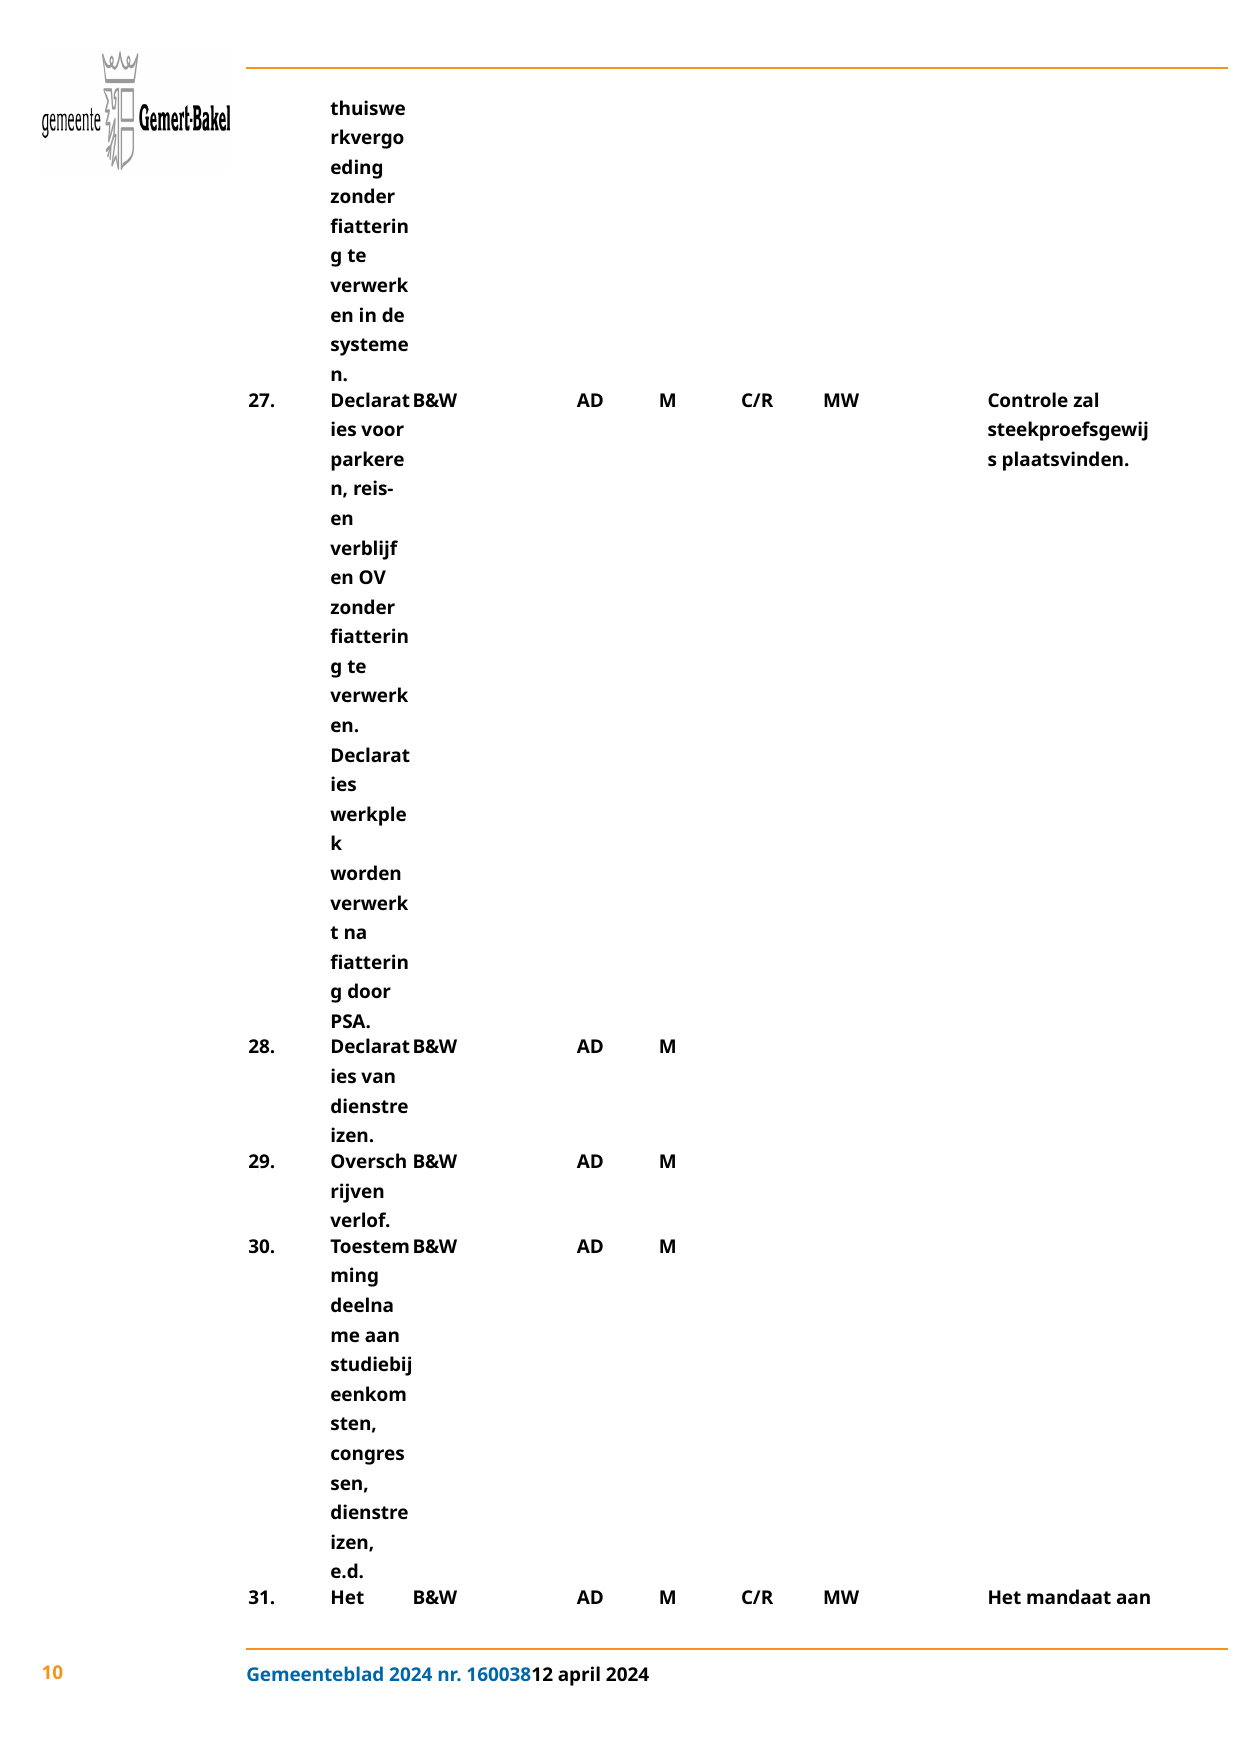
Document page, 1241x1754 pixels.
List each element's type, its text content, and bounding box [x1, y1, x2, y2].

table_cell M [659, 1034, 741, 1148]
table_cell [577, 95, 659, 387]
table_cell C/R [741, 1584, 823, 1610]
table_cell Controle zal steekproefsgewijs plaatsvinden. [987, 387, 1152, 1034]
table_cell [823, 95, 905, 387]
table_cell 29. [248, 1148, 330, 1233]
table_cell [905, 387, 987, 1034]
table_cell M [659, 1148, 741, 1233]
table_cell [741, 1148, 823, 1233]
table_cell [987, 1034, 1152, 1148]
table_cell [741, 1233, 823, 1584]
table_cell [987, 95, 1152, 387]
table_cell B&W [412, 1148, 577, 1233]
table_cell [905, 1584, 987, 1610]
table_cell [741, 1034, 823, 1148]
table_cell B&W [412, 1233, 577, 1584]
table_cell B&W [412, 1034, 577, 1148]
table_cell Declaraties van dienstreizen. [330, 1034, 412, 1148]
table_cell [823, 1148, 905, 1233]
table_cell 31. [248, 1584, 330, 1610]
table_cell AD [577, 1233, 659, 1584]
table_cell MW [823, 1584, 905, 1610]
table_cell [905, 1233, 987, 1584]
table_cell [987, 1148, 1152, 1233]
table_cell Het [330, 1584, 412, 1610]
table_cell AD [577, 387, 659, 1034]
table_cell Overschrijven verlof. [330, 1148, 412, 1233]
table_cell [741, 95, 823, 387]
table_cell AD [577, 1148, 659, 1233]
table_cell M [659, 1233, 741, 1584]
table_cell Het mandaat aan [987, 1584, 1152, 1610]
table_cell 27. [248, 387, 330, 1034]
table_cell M [659, 1584, 741, 1610]
table_cell [987, 1233, 1152, 1584]
table_cell MW [823, 387, 905, 1034]
table_cell 30. [248, 1233, 330, 1584]
table_cell thuiswerkvergoeding zonder fiattering te verwerken in de systemen. [330, 95, 412, 387]
picture [41, 47, 231, 172]
table_cell [412, 95, 577, 387]
table_cell AD [577, 1034, 659, 1148]
table_cell [248, 95, 330, 387]
table_cell Toestemming deelname aan studiebijeenkomsten, congressen, dienstreizen, e.d. [330, 1233, 412, 1584]
table_cell AD [577, 1584, 659, 1610]
table_cell [905, 1034, 987, 1148]
table_cell Declaraties voor parkeren, reis- en verblijf en OV zonder fiattering te verwerken. Declaraties werkplek worden verwerkt na fiattering door PSA. [330, 387, 412, 1034]
table_cell [659, 95, 741, 387]
table_cell 28. [248, 1034, 330, 1148]
table_cell [905, 1148, 987, 1233]
table_cell [905, 95, 987, 387]
table_cell [823, 1233, 905, 1584]
table_cell M [659, 387, 741, 1034]
table_cell B&W [412, 1584, 577, 1610]
table_cell B&W [412, 387, 577, 1034]
table_cell C/R [741, 387, 823, 1034]
table_cell [823, 1034, 905, 1148]
